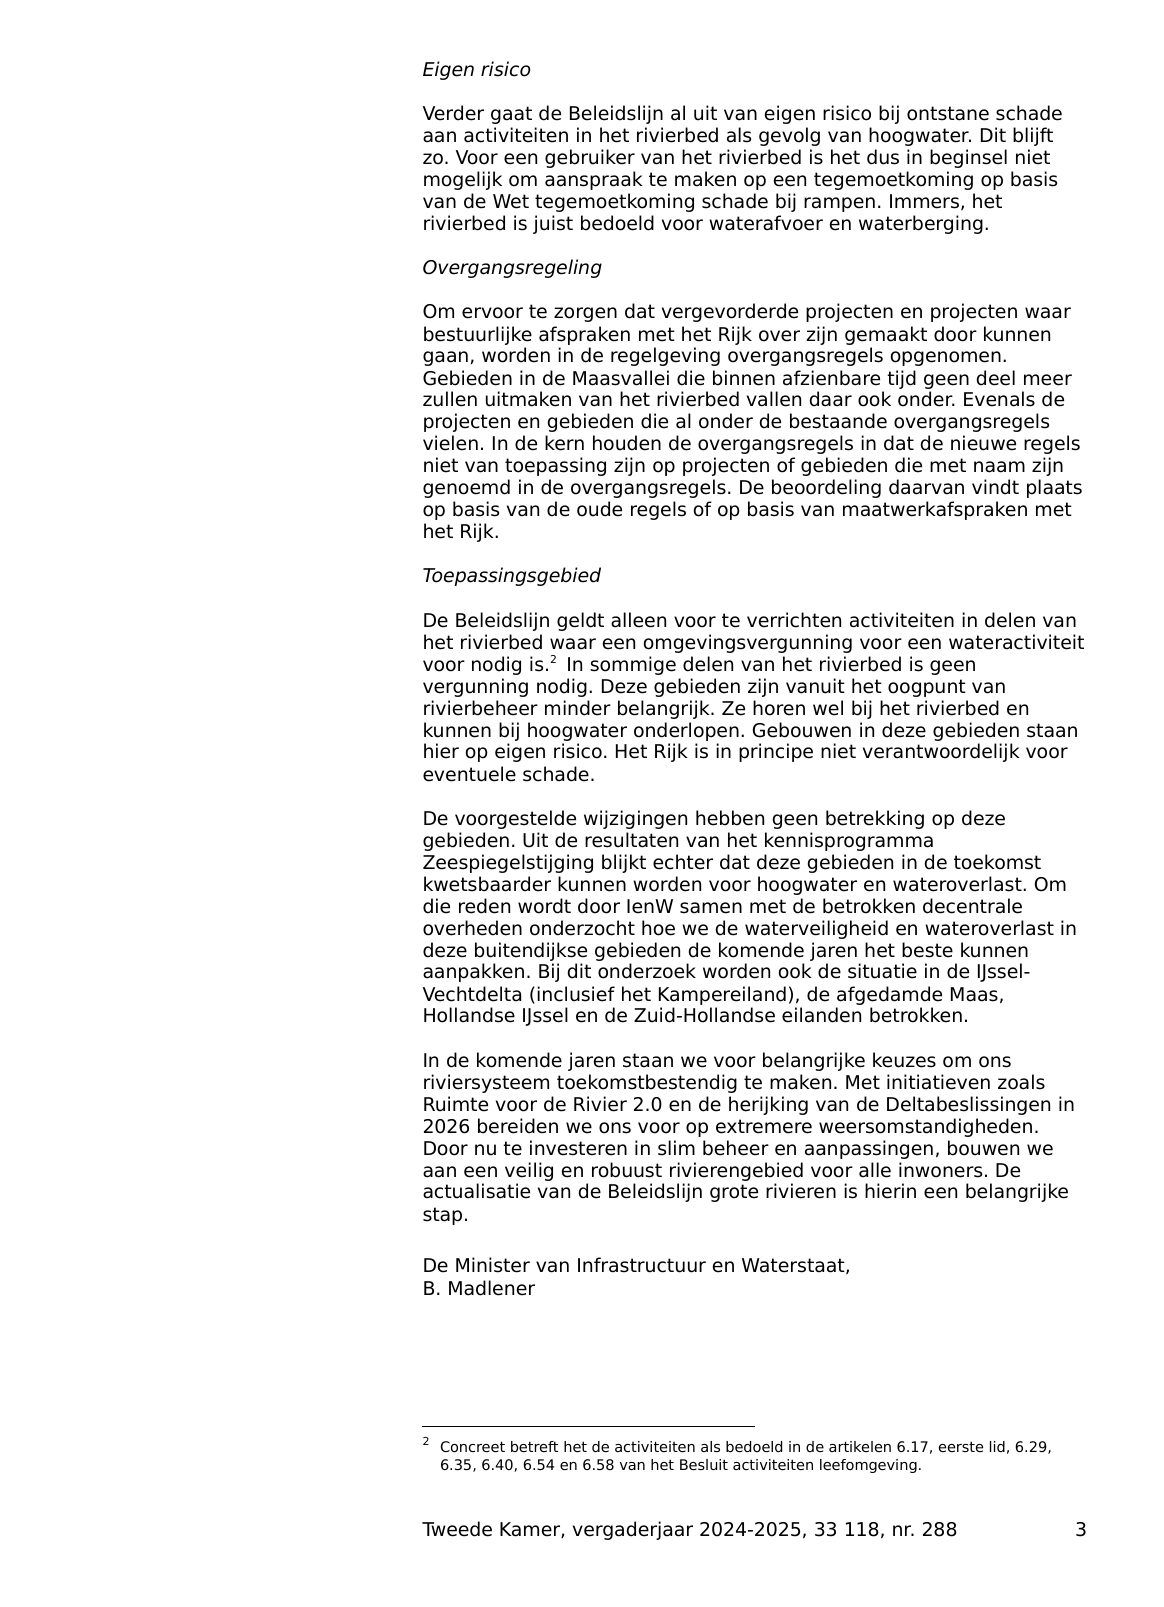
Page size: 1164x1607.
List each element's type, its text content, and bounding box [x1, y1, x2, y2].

subtitle Eigen risico [422, 59, 1087, 81]
subtitle Overgangsregeling [422, 257, 1087, 279]
text De voorgestelde wijzigingen hebben geen betrekking op deze gebieden. Uit de resultaten van het kennisprogramma Zeespiegelstijging blijkt echter dat deze gebieden in de toekomst kwetsbaarder kunnen worden voor hoogwater en wateroverlast. Om die reden wordt door IenW samen met de betrokken decentrale overheden onderzocht hoe we de waterveiligheid en wateroverlast in deze buitendijkse gebieden de komende jaren het beste kunnen aanpakken. Bij dit onderzoek worden ook de situatie in de IJssel-Vechtdelta (inclusief het Kampereiland), de afgedamde Maas, Hollandse IJssel en de Zuid-Hollandse eilanden betrokken. [422, 808, 1087, 1027]
subtitle Toepassingsgebied [422, 565, 1087, 587]
text De Beleidslijn geldt alleen voor te verrichten activiteiten in delen van het rivierbed waar een omgevingsvergunning voor een wateractiviteit voor nodig is. In sommige delen van het rivierbed is geen vergunning nodig. Deze gebieden zijn vanuit het oogpunt van rivierbeheer minder belangrijk. Ze horen wel bij het rivierbed en kunnen bij hoogwater onderlopen. Gebouwen in deze gebieden staan hier op eigen risico. Het Rijk is in principe niet verantwoordelijk voor eventuele schade. [422, 609, 1087, 785]
text Concreet betreft het de activiteiten als bedoeld in de artikelen 6.17, eerste lid, 6.29, 6.35, 6.40, 6.54 en 6.58 van het Besluit activiteiten leefomgeving. [422, 1435, 1087, 1474]
text Om ervoor te zorgen dat vergevorderde projecten en projecten waar bestuurlijke afspraken met het Rijk over zijn gemaakt door kunnen gaan, worden in de regelgeving overgangsregels opgenomen. Gebieden in de Maasvallei die binnen afzienbare tijd geen deel meer zullen uitmaken van het rivierbed vallen daar ook onder. Evenals de projecten en gebieden die al onder de bestaande overgangsregels vielen. In de kern houden de overgangsregels in dat de nieuwe regels niet van toepassing zijn op projecten of gebieden die met naam zijn genoemd in de overgangsregels. De beoordeling daarvan vindt plaats op basis van de oude regels of op basis van maatwerkafspraken met het Rijk. [422, 301, 1087, 543]
text Verder gaat de Beleidslijn al uit van eigen risico bij ontstane schade aan activiteiten in het rivierbed als gevolg van hoogwater. Dit blijft zo. Voor een gebruiker van het rivierbed is het dus in beginsel niet mogelijk om aanspraak te maken op een tegemoetkoming op basis van de Wet tegemoetkoming schade bij rampen. Immers, het rivierbed is juist bedoeld voor waterafvoer en waterberging. [422, 103, 1087, 235]
text De Minister van Infrastructuur en Waterstaat, B. Madlener [422, 1255, 1087, 1299]
text In de komende jaren staan we voor belangrijke keuzes om ons riviersysteem toekomstbestendig te maken. Met initiatieven zoals Ruimte voor de Rivier 2.0 en de herijking van de Deltabeslissingen in 2026 bereiden we ons voor op extremere weersomstandigheden. Door nu te investeren in slim beheer en aanpassingen, bouwen we aan een veilig en robuust rivierengebied voor alle inwoners. De actualisatie van de Beleidslijn grote rivieren is hierin een belangrijke stap. [422, 1049, 1087, 1225]
